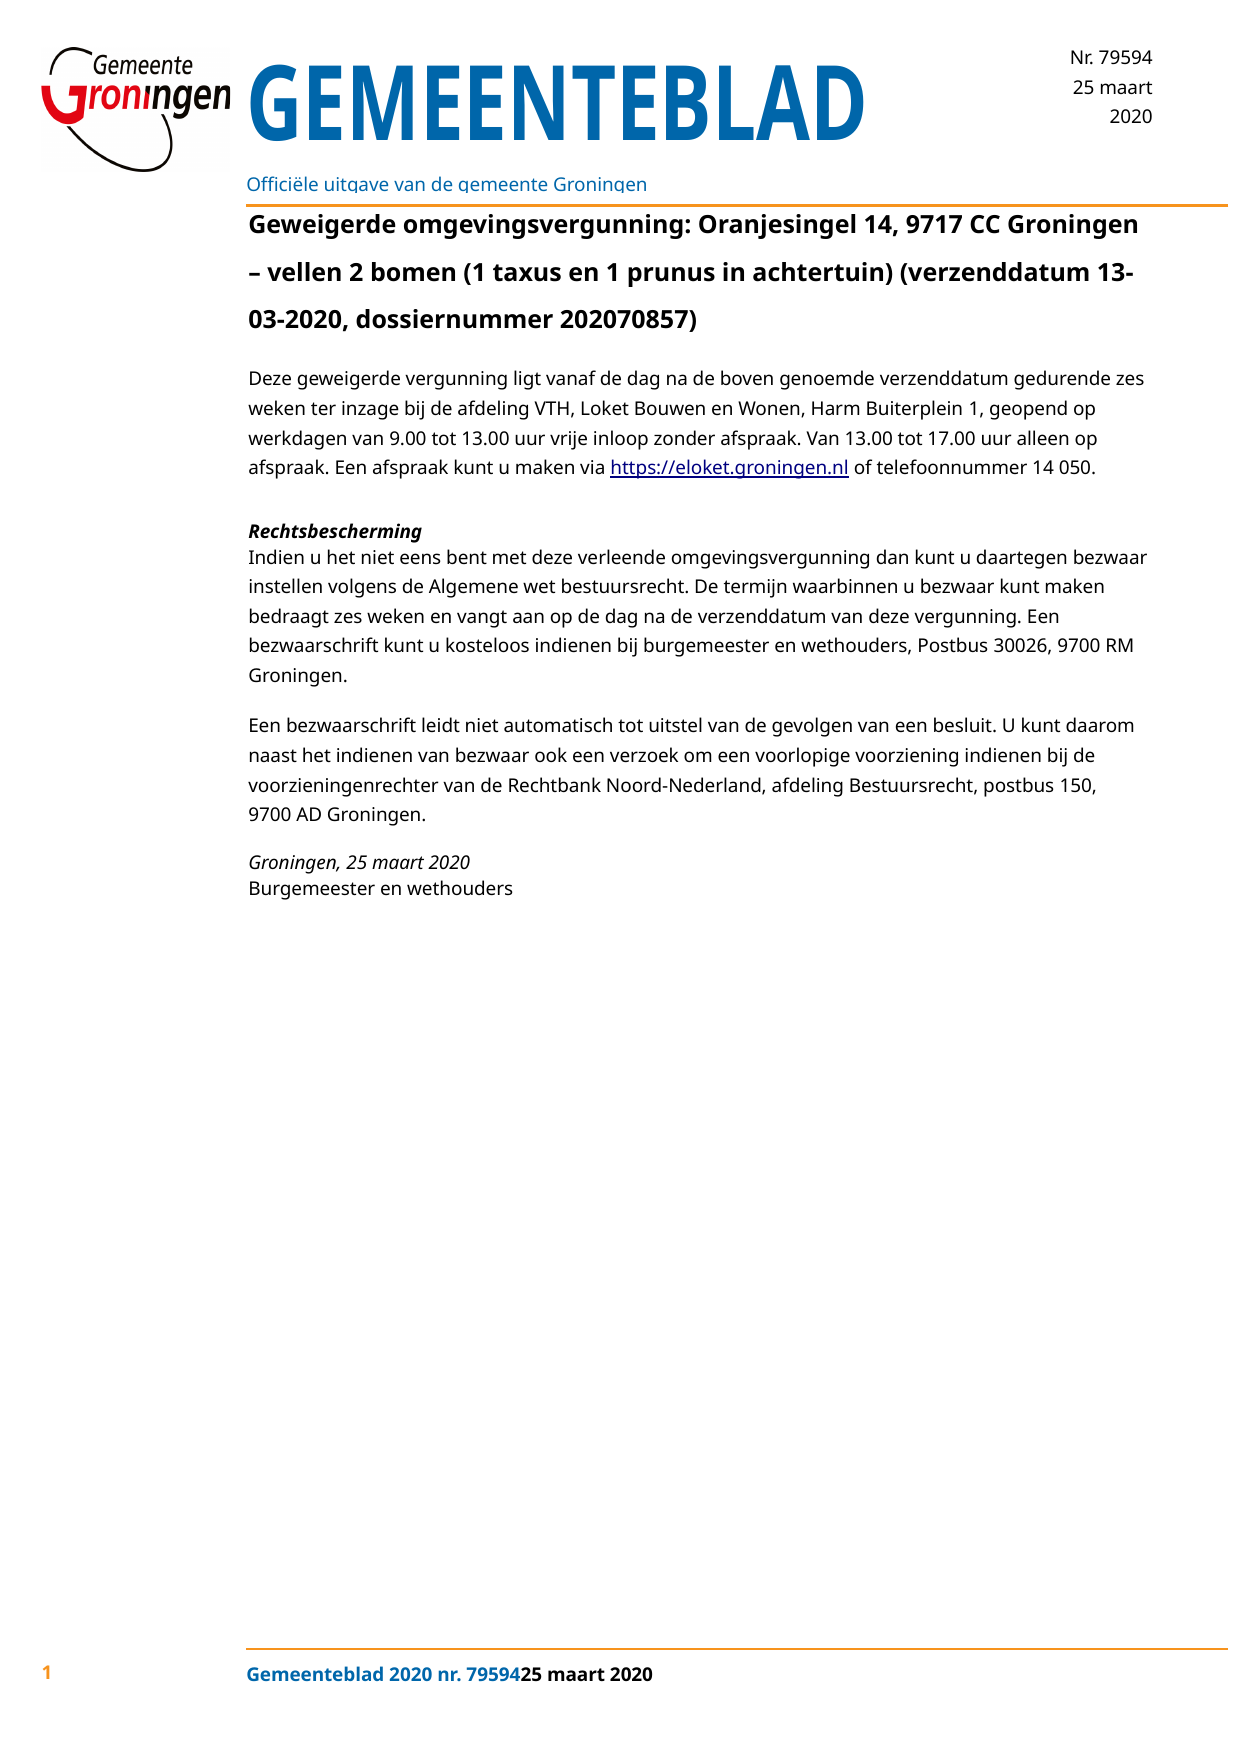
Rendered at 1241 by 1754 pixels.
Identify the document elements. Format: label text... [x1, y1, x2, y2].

text Geweigerde omgevingsvergunning: Oranjesingel 14, 9717 CC Groningen – vellen 2 bomen (1 taxus en 1 prunus in achtertuin) (verzenddatum 13-03-2020, dossiernummer 202070857) [248, 207, 1152, 336]
text Indien u het niet eens bent met deze verleende omgevingsvergunning dan kunt u daartegen bezwaar instellen volgens de Algemene wet bestuursrecht. De termijn waarbinnen u bezwaar kunt maken bedraagt zes weken en vangt aan op de dag na de verzenddatum van deze vergunning. Een bezwaarschrift kunt u kosteloos indienen bij burgemeester en wethouders, Postbus 30026, 9700 RM Groningen. [248, 544, 1152, 688]
picture [41, 47, 231, 172]
text Deze geweigerde vergunning ligt vanaf de dag na de boven genoemde verzenddatum gedurende zes weken ter inzage bij de afdeling VTH, Loket Bouwen en Wonen, Harm Buiterplein 1, geopend op werkdagen van 9.00 tot 13.00 uur vrije inloop zonder afspraak. Van 13.00 tot 17.00 uur alleen op afspraak. Een afspraak kunt u maken via https://eloket.groningen.nl of telefoonnummer 14 050. [248, 366, 1152, 480]
text Rechtsbescherming [248, 518, 1152, 544]
text Een bezwaarschrift leidt niet automatisch tot uitstel van de gevolgen van een besluit. U kunt daarom naast het indienen van bezwaar ook een verzoek om een voorlopige voorziening indienen bij de voorzieningenrechter van de Rechtbank Noord-Nederland, afdeling Bestuursrecht, postbus 150, 9700 AD Groningen. [248, 713, 1152, 827]
text Burgemeester en wethouders [248, 875, 1152, 901]
text Groningen, 25 maart 2020 [248, 849, 1152, 875]
